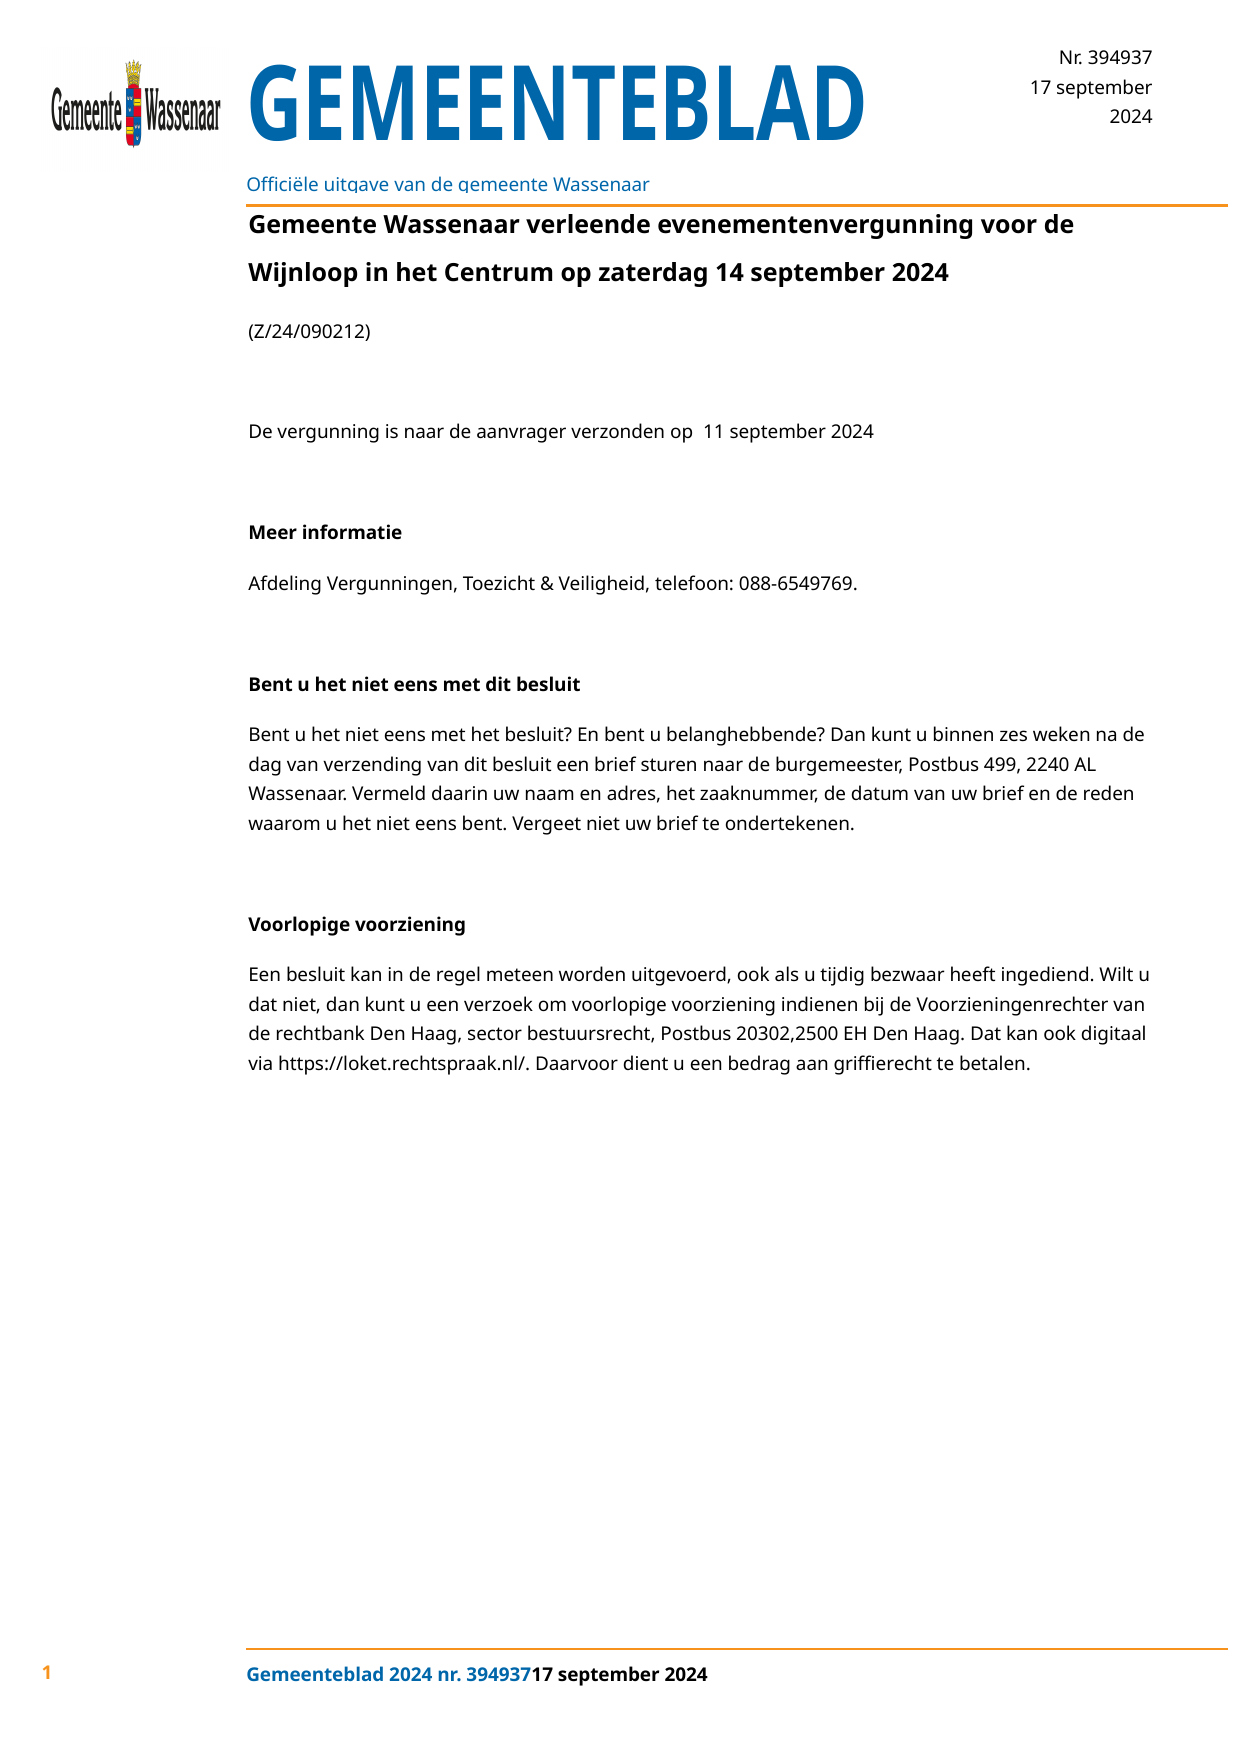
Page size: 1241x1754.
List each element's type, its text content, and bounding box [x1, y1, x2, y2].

text Voorlopige voorziening [248, 911, 1152, 937]
picture [41, 47, 231, 172]
text Afdeling Vergunningen, Toezicht & Veiligheid, telefoon: 088-6549769. [248, 570, 1152, 596]
text (Z/24/090212) [248, 318, 1152, 344]
text Gemeente Wassenaar verleende evenementenvergunning voor de Wijnloop in het Centrum op zaterdag 14 september 2024 [248, 207, 1152, 288]
text Bent u het niet eens met dit besluit [248, 671, 1152, 697]
text Meer informatie [248, 519, 1152, 545]
text Bent u het niet eens met het besluit? En bent u belanghebbende? Dan kunt u binnen zes weken na de dag van verzending van dit besluit een brief sturen naar de burgemeester, Postbus 499, 2240 AL Wassenaar. Vermeld daarin uw naam en adres, het zaaknummer, de datum van uw brief en de reden waarom u het niet eens bent. Vergeet niet uw brief te ondertekenen. [248, 721, 1152, 836]
text Een besluit kan in de regel meteen worden uitgevoerd, ook als u tijdig bezwaar heeft ingediend. Wilt u dat niet, dan kunt u een verzoek om voorlopige voorziening indienen bij de Voorzieningenrechter van de rechtbank Den Haag, sector bestuursrecht, Postbus 20302,2500 EH Den Haag. Dat kan ook digitaal via https://loket.rechtspraak.nl/. Daarvoor dient u een bedrag aan griffierecht te betalen. [248, 961, 1152, 1076]
text De vergunning is naar de aanvrager verzonden op 11 september 2024 [248, 419, 1152, 444]
